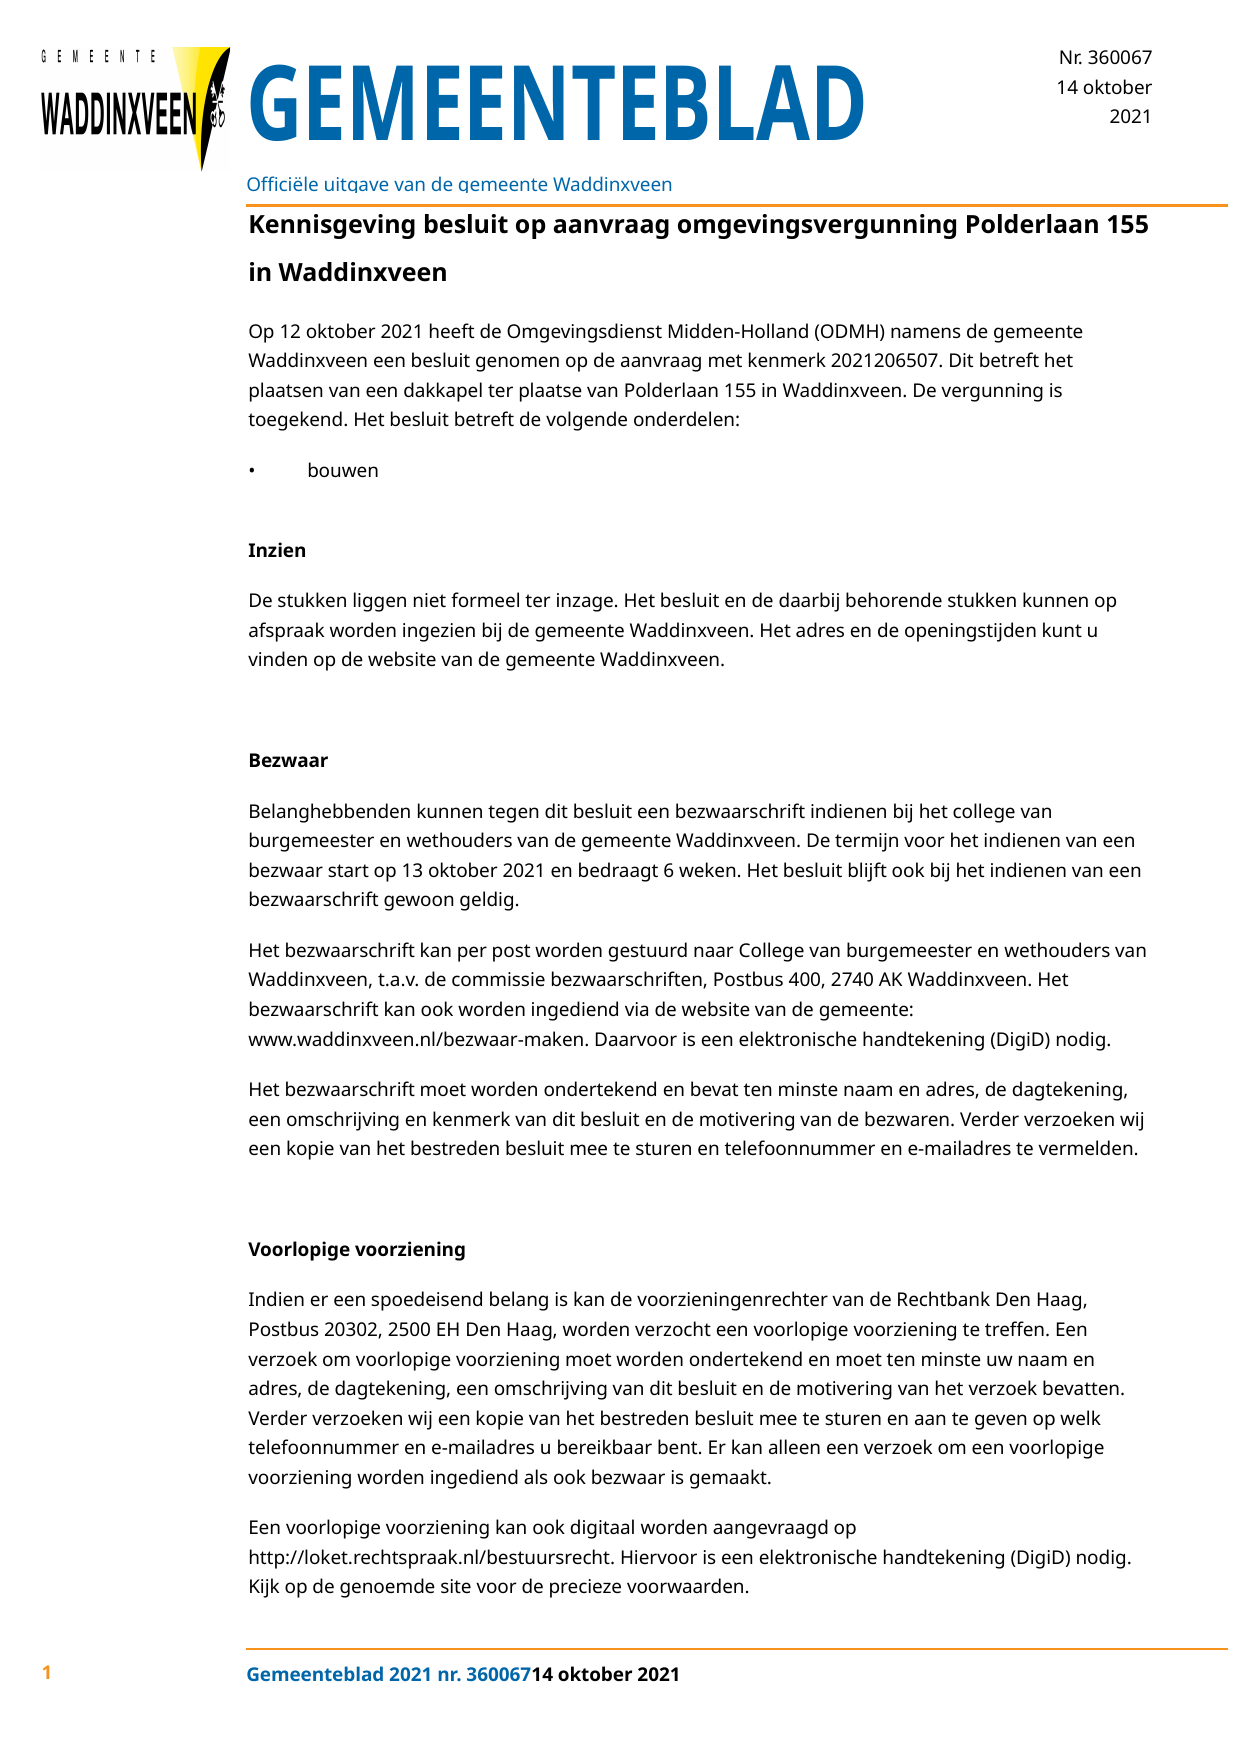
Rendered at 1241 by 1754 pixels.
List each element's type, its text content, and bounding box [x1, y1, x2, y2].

text Het bezwaarschrift kan per post worden gestuurd naar College van burgemeester en wethouders van Waddinxveen, t.a.v. de commissie bezwaarschriften, Postbus 400, 2740 AK Waddinxveen. Het bezwaarschrift kan ook worden ingediend via de website van de gemeente: www.waddinxveen.nl/bezwaar-maken. Daarvoor is een elektronische handtekening (DigiD) nodig. [248, 937, 1152, 1052]
text Een voorlopige voorziening kan ook digitaal worden aangevraagd op http://loket.rechtspraak.nl/bestuursrecht. Hiervoor is een elektronische handtekening (DigiD) nodig. Kijk op de genoemde site voor de precieze voorwaarden. [248, 1514, 1152, 1599]
picture [41, 47, 231, 172]
text Indien er een spoedeisend belang is kan de voorzieningenrechter van de Rechtbank Den Haag, Postbus 20302, 2500 EH Den Haag, worden verzocht een voorlopige voorziening te treffen. Een verzoek om voorlopige voorziening moet worden ondertekend en moet ten minste uw naam en adres, de dagtekening, een omschrijving van dit besluit en de motivering van het verzoek bevatten. Verder verzoeken wij een kopie van het bestreden besluit mee te sturen en aan te geven op welk telefoonnummer en e-mailadres u bereikbaar bent. Er kan alleen een verzoek om een voorlopige voorziening worden ingediend als ook bezwaar is gemaakt. [248, 1287, 1152, 1490]
text Het bezwaarschrift moet worden ondertekend en bevat ten minste naam en adres, de dagtekening, een omschrijving en kenmerk van dit besluit en de motivering van de bezwaren. Verder verzoeken wij een kopie van het bestreden besluit mee te sturen en telefoonnummer en e-mailadres te vermelden. [248, 1076, 1152, 1161]
text Op 12 oktober 2021 heeft de Omgevingsdienst Midden-Holland (ODMH) namens de gemeente Waddinxveen een besluit genomen op de aanvraag met kenmerk 2021206507. Dit betreft het plaatsen van een dakkapel ter plaatse van Polderlaan 155 in Waddinxveen. De vergunning is toegekend. Het besluit betreft de volgende onderdelen: [248, 318, 1152, 432]
text Inzien [248, 537, 1152, 563]
text Kennisgeving besluit op aanvraag omgevingsvergunning Polderlaan 155 in Waddinxveen [248, 207, 1152, 288]
list bouwen [248, 457, 1152, 483]
text De stukken liggen niet formeel ter inzage. Het besluit en de daarbij behorende stukken kunnen op afspraak worden ingezien bij de gemeente Waddinxveen. Het adres en de openingstijden kunt u vinden op de website van de gemeente Waddinxveen. [248, 587, 1152, 672]
text Bezwaar [248, 747, 1152, 773]
text Voorlopige voorziening [248, 1236, 1152, 1262]
text Belanghebbenden kunnen tegen dit besluit een bezwaarschrift indienen bij het college van burgemeester en wethouders van de gemeente Waddinxveen. De termijn voor het indienen van een bezwaar start op 13 oktober 2021 en bedraagt 6 weken. Het besluit blijft ook bij het indienen van een bezwaarschrift gewoon geldig. [248, 798, 1152, 912]
